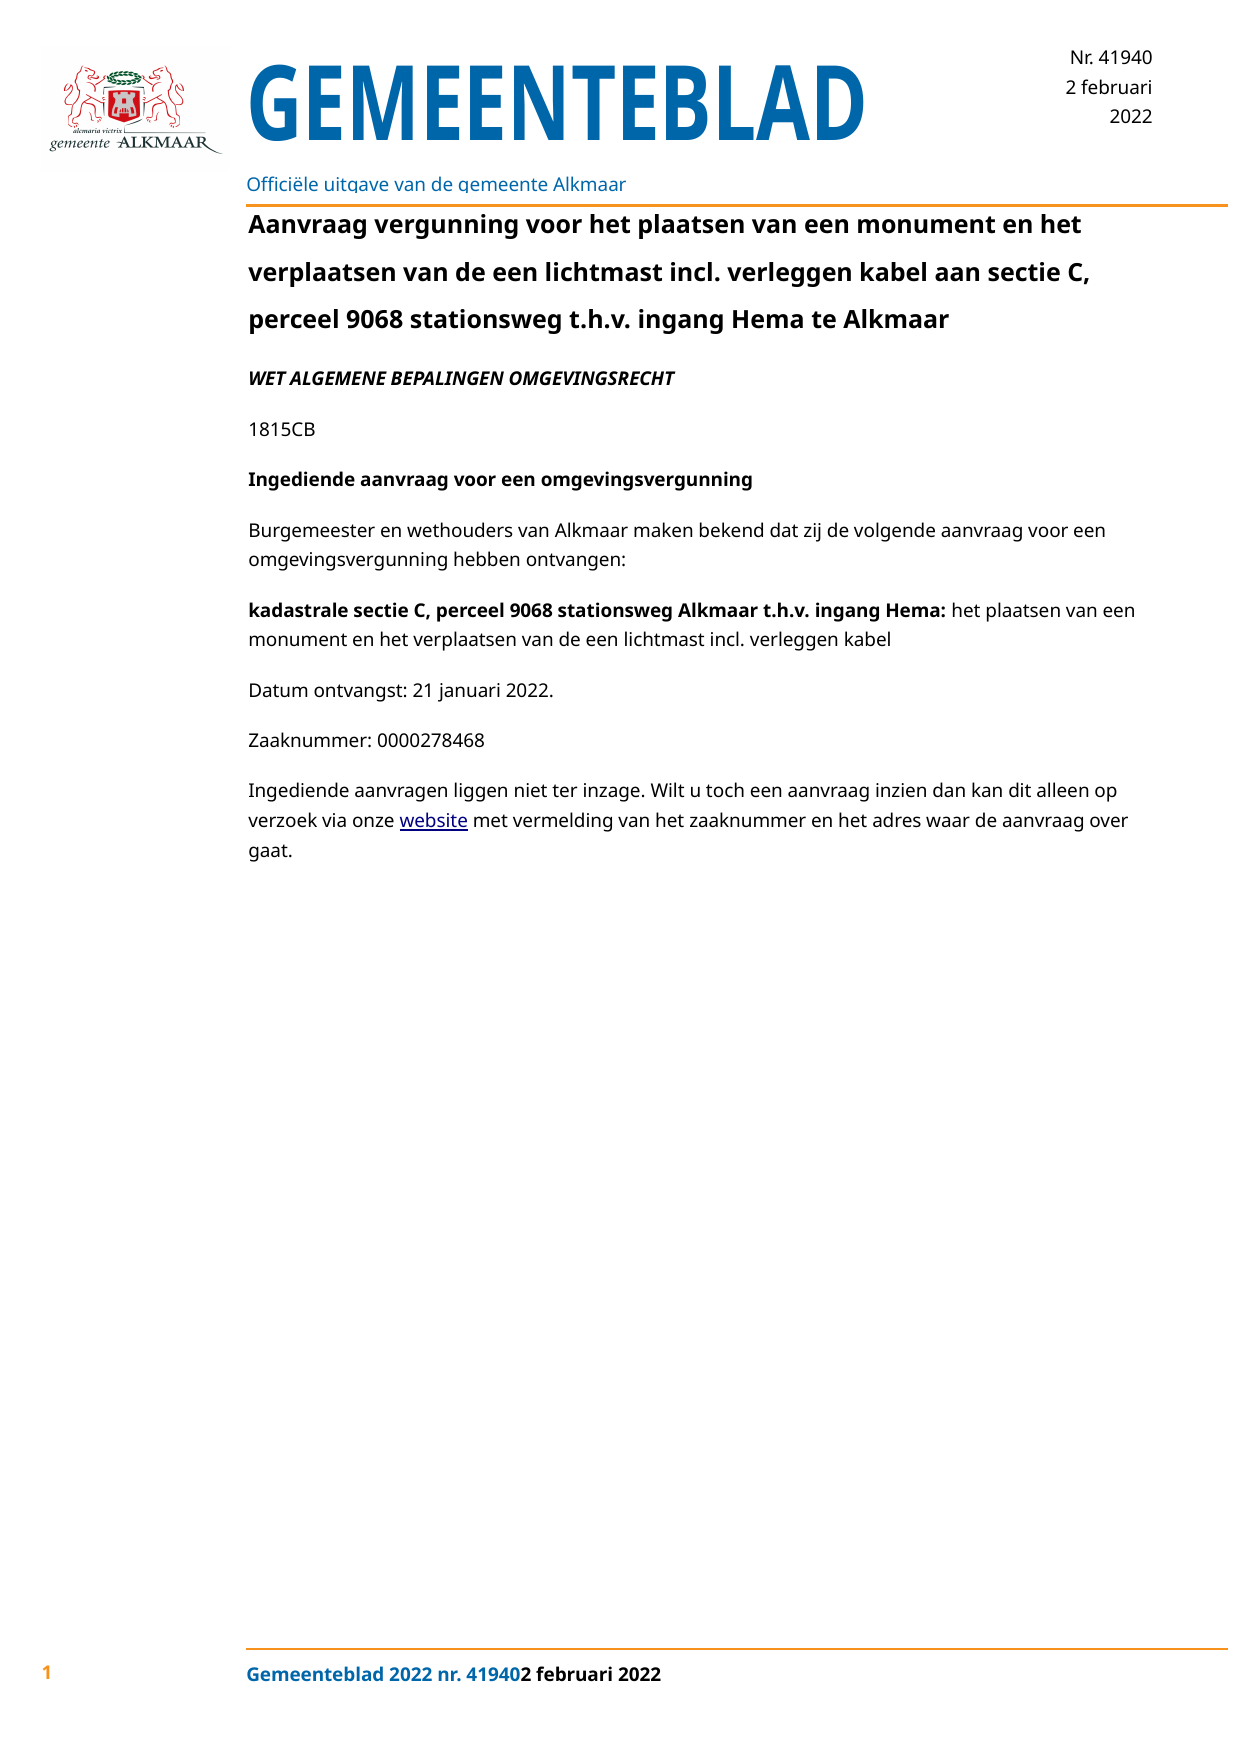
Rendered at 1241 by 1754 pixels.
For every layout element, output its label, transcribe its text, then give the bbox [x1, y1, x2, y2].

picture [41, 47, 231, 172]
text Zaaknummer: 0000278468 [248, 727, 1152, 753]
text 1815CB [248, 416, 1152, 442]
text Datum ontvangst: 21 januari 2022. [248, 677, 1152, 702]
text Ingediende aanvraag voor een omgevingsvergunning [248, 466, 1152, 492]
text WET ALGEMENE BEPALINGEN OMGEVINGSRECHT [248, 366, 1152, 391]
text Ingediende aanvragen liggen niet ter inzage. Wilt u toch een aanvraag inzien dan kan dit alleen op verzoek via onze website met vermelding van het zaaknummer en het adres waar de aanvraag over gaat. [248, 778, 1152, 862]
text Burgemeester en wethouders van Alkmaar maken bekend dat zij de volgende aanvraag voor een omgevingsvergunning hebben ontvangen: [248, 517, 1152, 572]
text kadastrale sectie C, perceel 9068 stationsweg Alkmaar t.h.v. ingang Hema: het plaatsen van een monument en het verplaatsen van de een lichtmast incl. verleggen kabel [248, 597, 1152, 652]
text Aanvraag vergunning voor het plaatsen van een monument en het verplaatsen van de een lichtmast incl. verleggen kabel aan sectie C, perceel 9068 stationsweg t.h.v. ingang Hema te Alkmaar [248, 207, 1152, 336]
